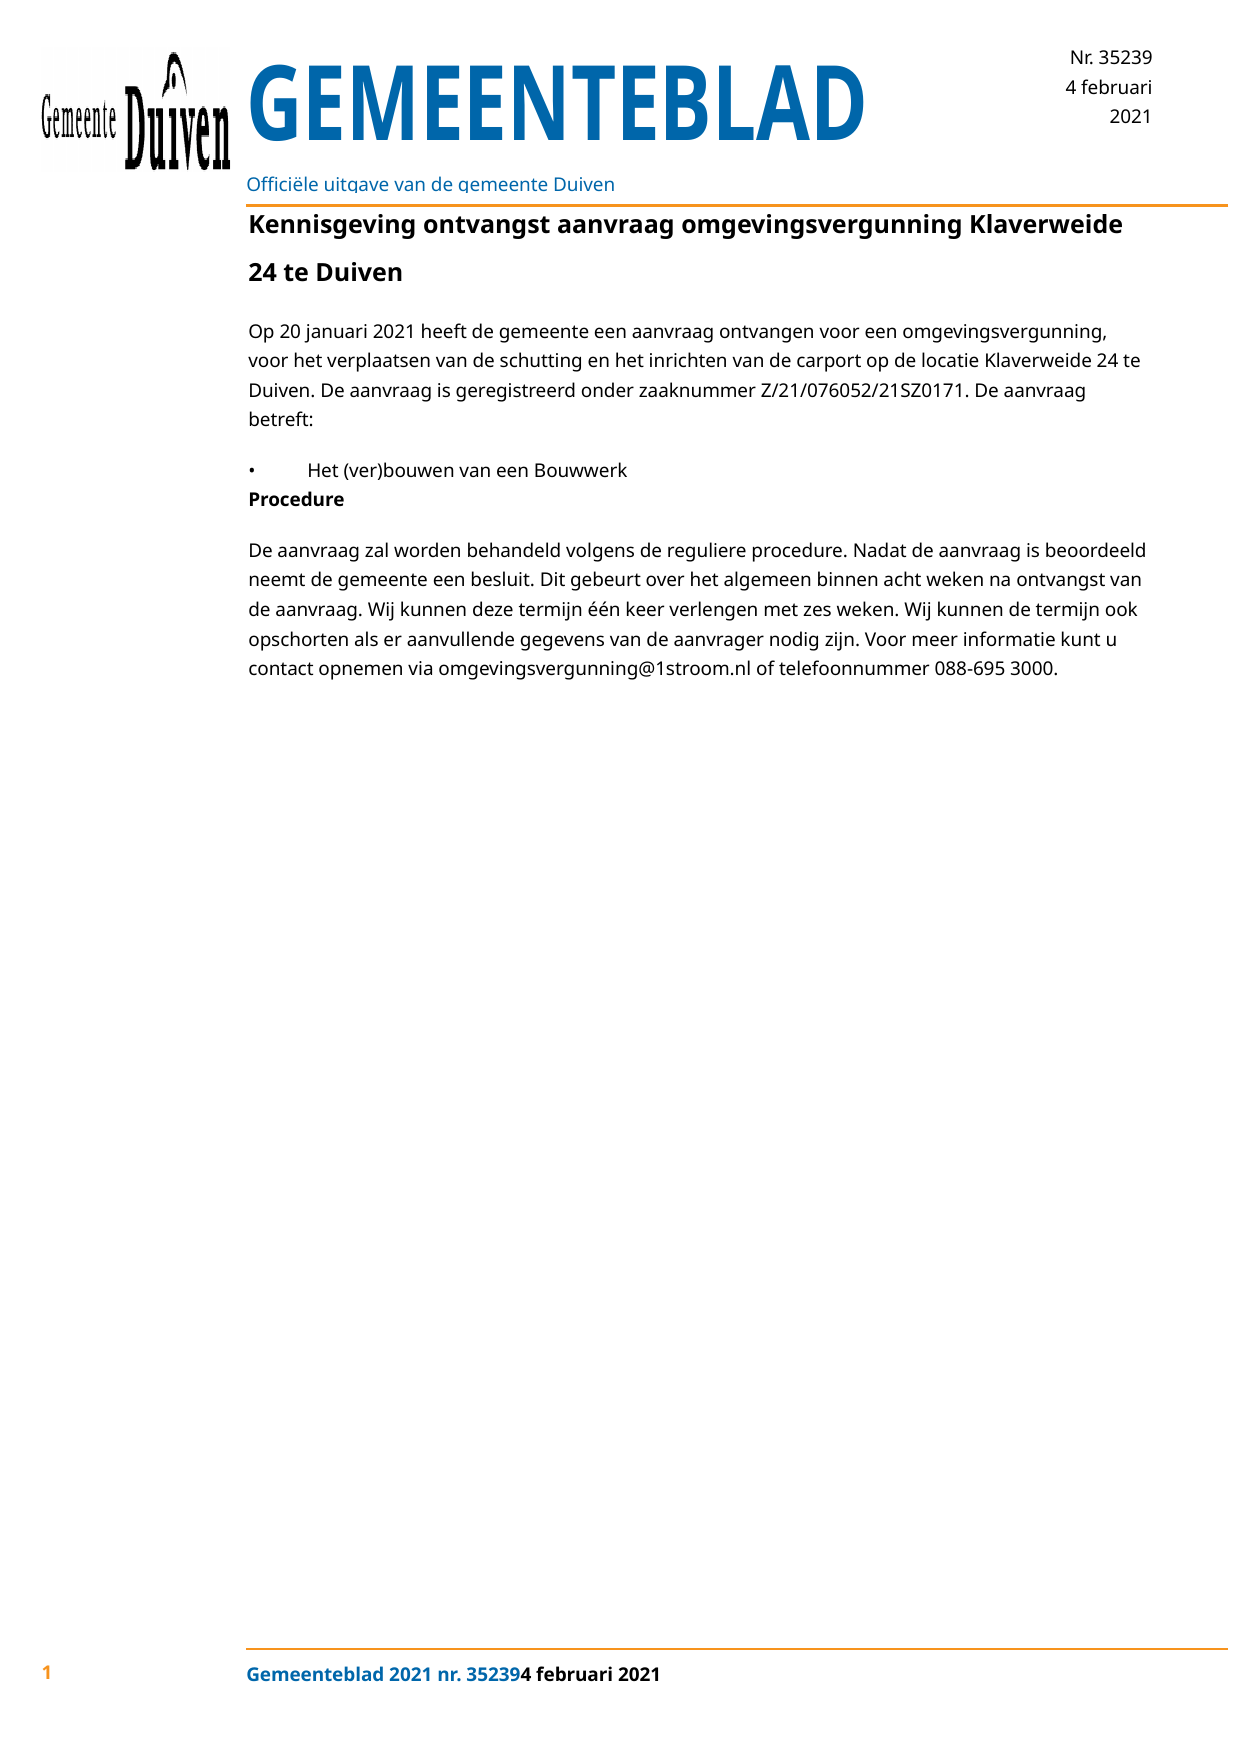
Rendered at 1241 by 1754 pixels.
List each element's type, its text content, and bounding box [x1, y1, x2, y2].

text Procedure [248, 487, 1152, 512]
text Kennisgeving ontvangst aanvraag omgevingsvergunning Klaverweide 24 te Duiven [248, 207, 1152, 288]
list Het (ver)bouwen van een Bouwwerk [248, 457, 1152, 483]
picture [41, 47, 231, 172]
text De aanvraag zal worden behandeld volgens de reguliere procedure. Nadat de aanvraag is beoordeeld neemt de gemeente een besluit. Dit gebeurt over het algemeen binnen acht weken na ontvangst van de aanvraag. Wij kunnen deze termijn één keer verlengen met zes weken. Wij kunnen de termijn ook opschorten als er aanvullende gegevens van de aanvrager nodig zijn. Voor meer informatie kunt u contact opnemen via omgevingsvergunning@1stroom.nl of telefoonnummer 088-695 3000. [248, 537, 1152, 681]
text Op 20 januari 2021 heeft de gemeente een aanvraag ontvangen voor een omgevingsvergunning, voor het verplaatsen van de schutting en het inrichten van de carport op de locatie Klaverweide 24 te Duiven. De aanvraag is geregistreerd onder zaaknummer Z/21/076052/21SZ0171. De aanvraag betreft: [248, 318, 1152, 432]
